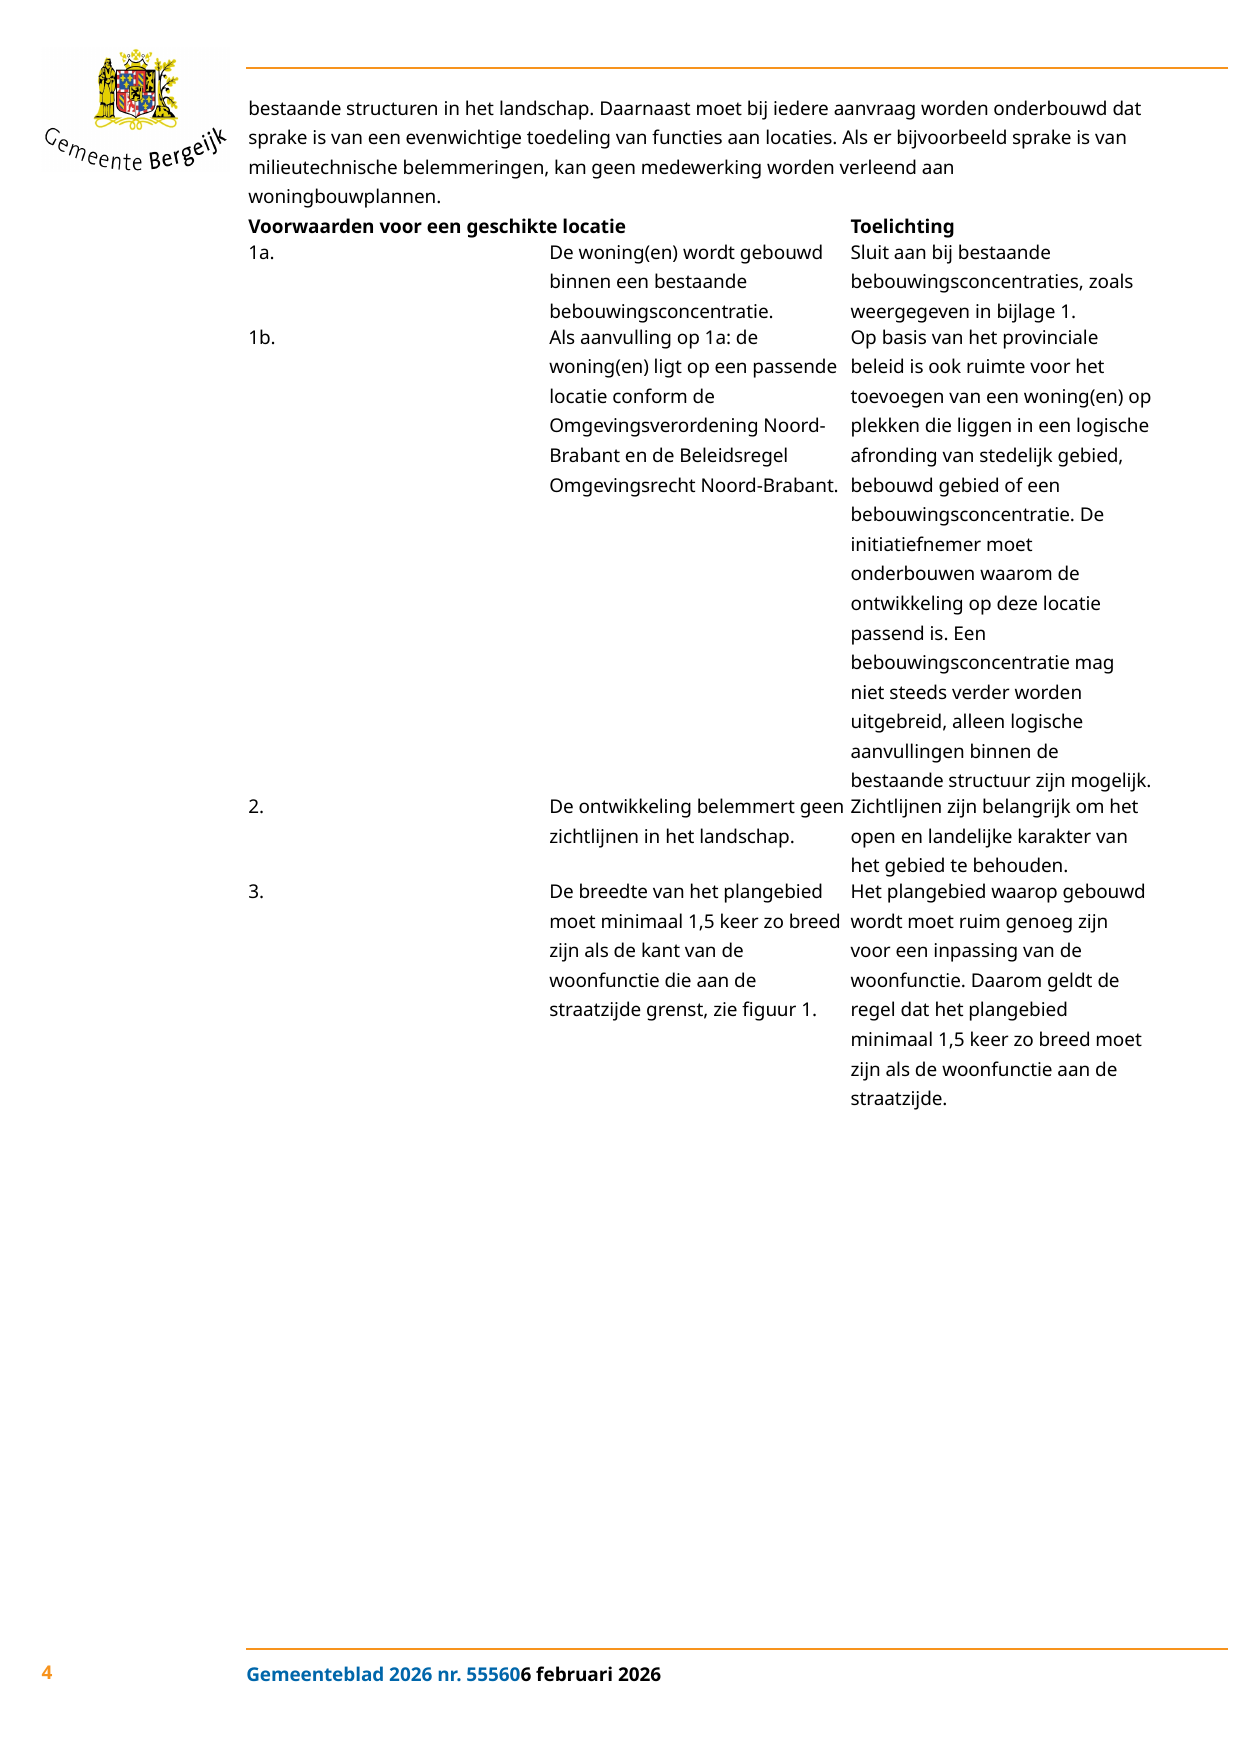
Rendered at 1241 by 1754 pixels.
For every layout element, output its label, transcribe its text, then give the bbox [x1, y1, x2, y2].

table_cell Sluit aan bij bestaande bebouwingsconcentraties, zoals weergegeven in bijlage 1. [850, 239, 1152, 324]
table_cell Het plangebied waarop gebouwd wordt moet ruim genoeg zijn voor een inpassing van de woonfunctie. Daarom geldt de regel dat het plangebied minimaal 1,5 keer zo breed moet zijn als de woonfunctie aan de straatzijde. [850, 878, 1152, 1111]
table_header Toelichting [850, 213, 1152, 239]
table_cell 1a. [248, 239, 549, 324]
table_cell De woning(en) wordt gebouwd binnen een bestaande bebouwingsconcentratie. [549, 239, 850, 324]
table_cell 1b. [248, 324, 549, 793]
table_cell 2. [248, 793, 549, 878]
table_header Voorwaarden voor een geschikte locatie [248, 213, 850, 239]
table_cell De breedte van het plangebied moet minimaal 1,5 keer zo breed zijn als de kant van de woonfunctie die aan de straatzijde grenst, zie figuur 1. [549, 878, 850, 1111]
table_cell Zichtlijnen zijn belangrijk om het open en landelijke karakter van het gebied te behouden. [850, 793, 1152, 878]
text bestaande structuren in het landschap. Daarnaast moet bij iedere aanvraag worden onderbouwd dat sprake is van een evenwichtige toedeling van functies aan locaties. Als er bijvoorbeeld sprake is van milieutechnische belemmeringen, kan geen medewerking worden verleend aan woningbouwplannen. [248, 95, 1152, 209]
table_cell Op basis van het provinciale beleid is ook ruimte voor het toevoegen van een woning(en) op plekken die liggen in een logische afronding van stedelijk gebied, bebouwd gebied of een bebouwingsconcentratie. De initiatiefnemer moet onderbouwen waarom de ontwikkeling op deze locatie passend is. Een bebouwingsconcentratie mag niet steeds verder worden uitgebreid, alleen logische aanvullingen binnen de bestaande structuur zijn mogelijk. [850, 324, 1152, 793]
table_cell 3. [248, 878, 549, 1111]
table_cell De ontwikkeling belemmert geen zichtlijnen in het landschap. [549, 793, 850, 878]
picture [41, 47, 231, 172]
table_cell Als aanvulling op 1a: de woning(en) ligt op een passende locatie conform de Omgevingsverordening Noord-Brabant en de Beleidsregel Omgevingsrecht Noord-Brabant. [549, 324, 850, 793]
